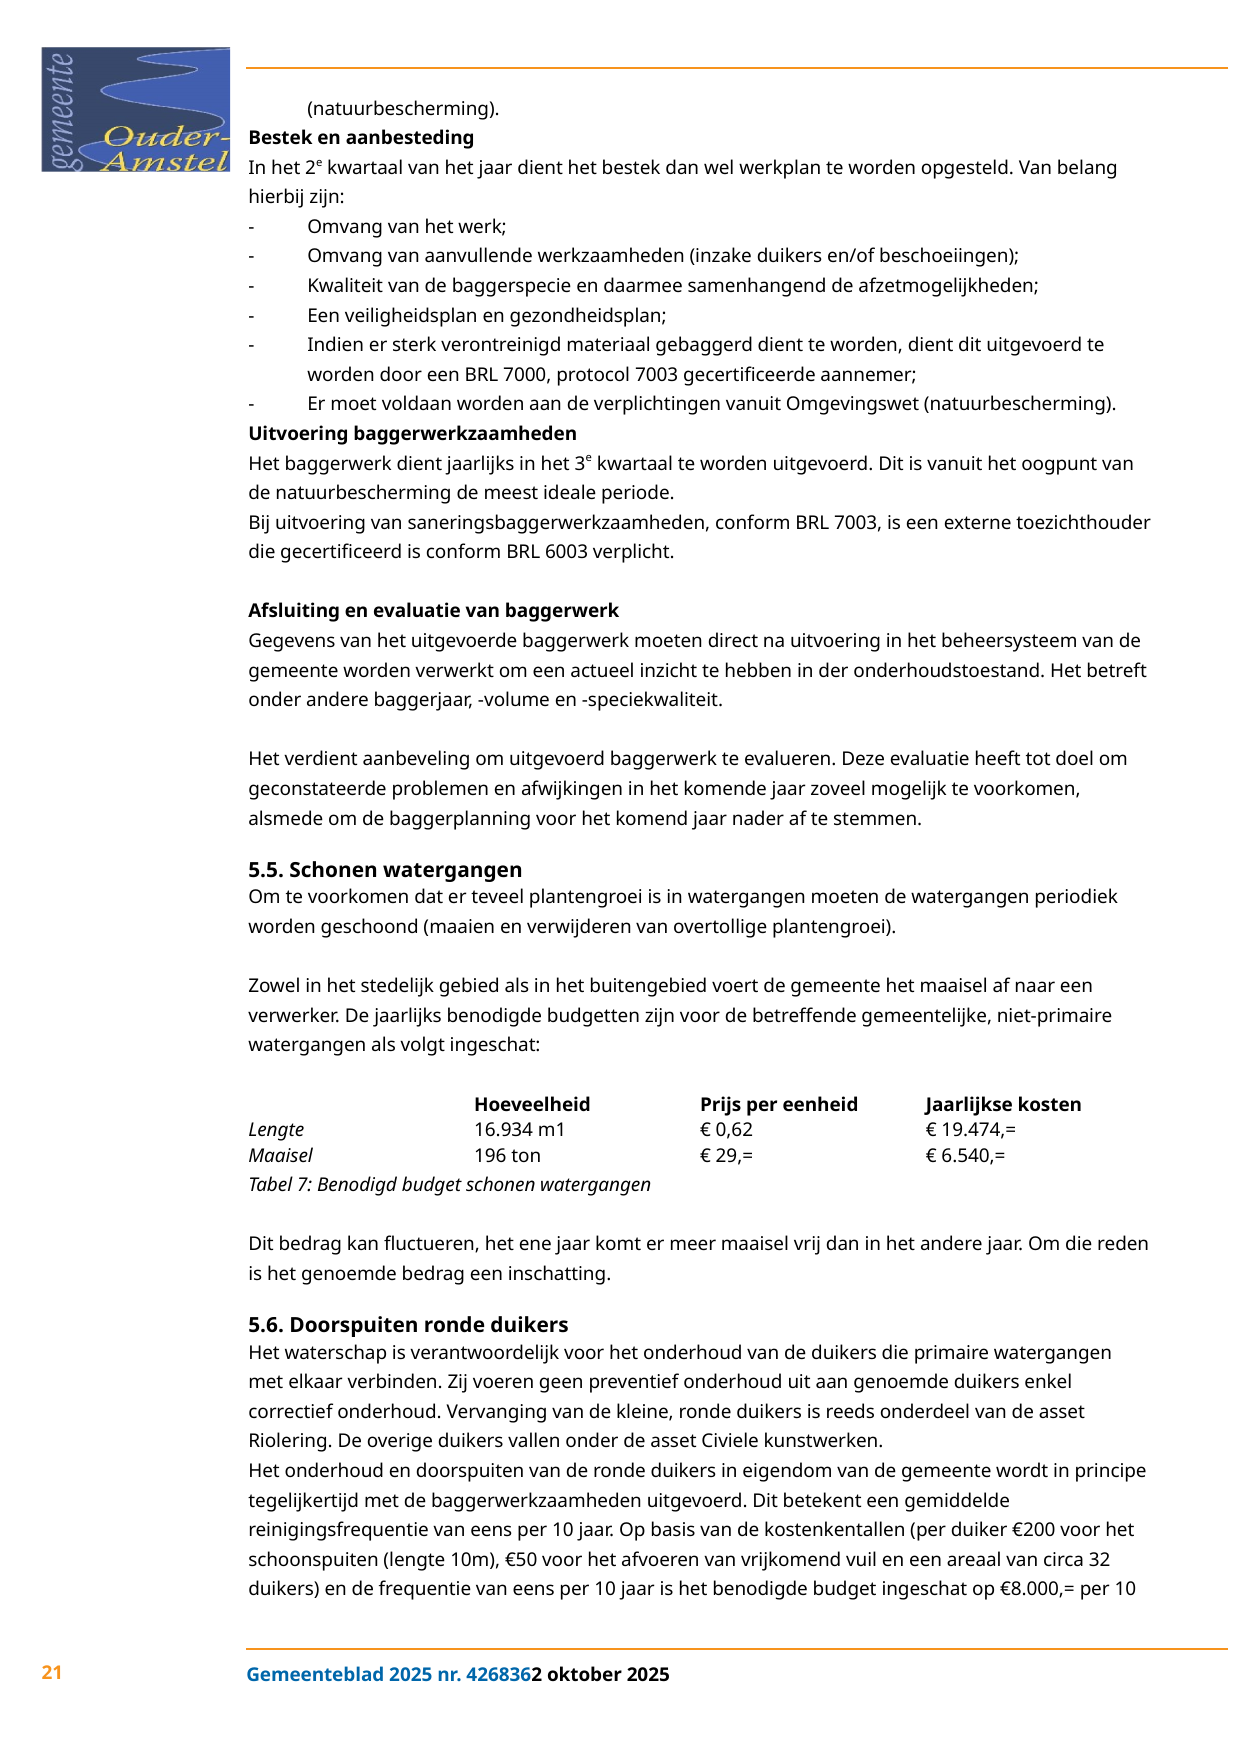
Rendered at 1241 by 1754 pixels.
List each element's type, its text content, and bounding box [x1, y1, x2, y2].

table_cell € 29,= [700, 1142, 926, 1168]
text Het baggerwerk dient jaarlijks in het 3e kwartaal te worden uitgevoerd. Dit is vanuit het oogpunt van de natuurbescherming de meest ideale periode. [248, 450, 1152, 505]
table_header Jaarlijkse kosten [926, 1091, 1152, 1117]
text Bij uitvoering van saneringsbaggerwerkzaamheden, conform BRL 7003, is een externe toezichthouder die gecertificeerd is conform BRL 6003 verplicht. [248, 509, 1152, 564]
text Zowel in het stedelijk gebied als in het buitengebied voert de gemeente het maaisel af naar een verwerker. De jaarlijks benodigde budgetten zijn voor de betreffende gemeentelijke, niet-primaire watergangen als volgt ingeschat: [248, 972, 1152, 1057]
list Een veiligheidsplan en gezondheidsplan; [248, 302, 1152, 328]
text Dit bedrag kan fluctueren, het ene jaar komt er meer maaisel vrij dan in het andere jaar. Om die reden is het genoemde bedrag een inschatting. [248, 1230, 1152, 1286]
table_cell € 0,62 [700, 1117, 926, 1142]
table_cell € 19.474,= [926, 1117, 1152, 1142]
text Gegevens van het uitgevoerde baggerwerk moeten direct na uitvoering in het beheersysteem van de gemeente worden verwerkt om een actueel inzicht te hebben in der onderhoudstoestand. Het betreft onder andere baggerjaar, -volume en -speciekwaliteit. [248, 627, 1152, 712]
table_cell Maaisel [248, 1142, 474, 1168]
list (natuurbescherming). [248, 95, 1152, 121]
text 5.5. Schonen watergangen [248, 855, 1152, 884]
list Omvang van aanvullende werkzaamheden (inzake duikers en/of beschoeiingen); [248, 243, 1152, 268]
text Het verdient aanbeveling om uitgevoerd baggerwerk te evalueren. Deze evaluatie heeft tot doel om geconstateerde problemen en afwijkingen in het komende jaar zoveel mogelijk te voorkomen, alsmede om de baggerplanning voor het komend jaar nader af te stemmen. [248, 746, 1152, 831]
text Uitvoering baggerwerkzaamheden [248, 420, 1152, 446]
table_header Hoeveelheid [474, 1091, 700, 1117]
table_cell 196 ton [474, 1142, 700, 1168]
table_cell Lengte [248, 1117, 474, 1142]
table_header Prijs per eenheid [700, 1091, 926, 1117]
table_cell 16.934 m1 [474, 1117, 700, 1142]
table_header [248, 1091, 474, 1117]
list Kwaliteit van de baggerspecie en daarmee samenhangend de afzetmogelijkheden; [248, 272, 1152, 298]
list Omvang van het werk; [248, 213, 1152, 239]
text Het onderhoud en doorspuiten van de ronde duikers in eigendom van de gemeente wordt in principe tegelijkertijd met de baggerwerkzaamheden uitgevoerd. Dit betekent een gemiddelde reinigingsfrequentie van eens per 10 jaar. Op basis van de kostenkentallen (per duiker €200 voor het schoonspuiten (lengte 10m), €50 voor het afvoeren van vrijkomend vuil en een areaal van circa 32 duikers) en de frequentie van eens per 10 jaar is het benodigde budget ingeschat op €8.000,= per 10 [248, 1457, 1152, 1601]
text Tabel 7: Benodigd budget schonen watergangen [248, 1171, 1152, 1197]
text 5.6. Doorspuiten ronde duikers [248, 1310, 1152, 1339]
text In het 2e kwartaal van het jaar dient het bestek dan wel werkplan te worden opgesteld. Van belang hierbij zijn: [248, 154, 1152, 209]
list Indien er sterk verontreinigd materiaal gebaggerd dient te worden, dient dit uitgevoerd te worden door een BRL 7000, protocol 7003 gecertificeerde aannemer; [248, 331, 1152, 387]
picture [41, 47, 231, 172]
text Het waterschap is verantwoordelijk voor het onderhoud van de duikers die primaire watergangen met elkaar verbinden. Zij voeren geen preventief onderhoud uit aan genoemde duikers enkel correctief onderhoud. Vervanging van de kleine, ronde duikers is reeds onderdeel van de asset Riolering. De overige duikers vallen onder de asset Civiele kunstwerken. [248, 1339, 1152, 1453]
text Afsluiting en evaluatie van baggerwerk [248, 598, 1152, 623]
text Bestek en aanbesteding [248, 124, 1152, 150]
text Om te voorkomen dat er teveel plantengroei is in watergangen moeten de watergangen periodiek worden geschoond (maaien en verwijderen van overtollige plantengroei). [248, 884, 1152, 939]
list Er moet voldaan worden aan de verplichtingen vanuit Omgevingswet (natuurbescherming). [248, 391, 1152, 416]
table_cell € 6.540,= [926, 1142, 1152, 1168]
